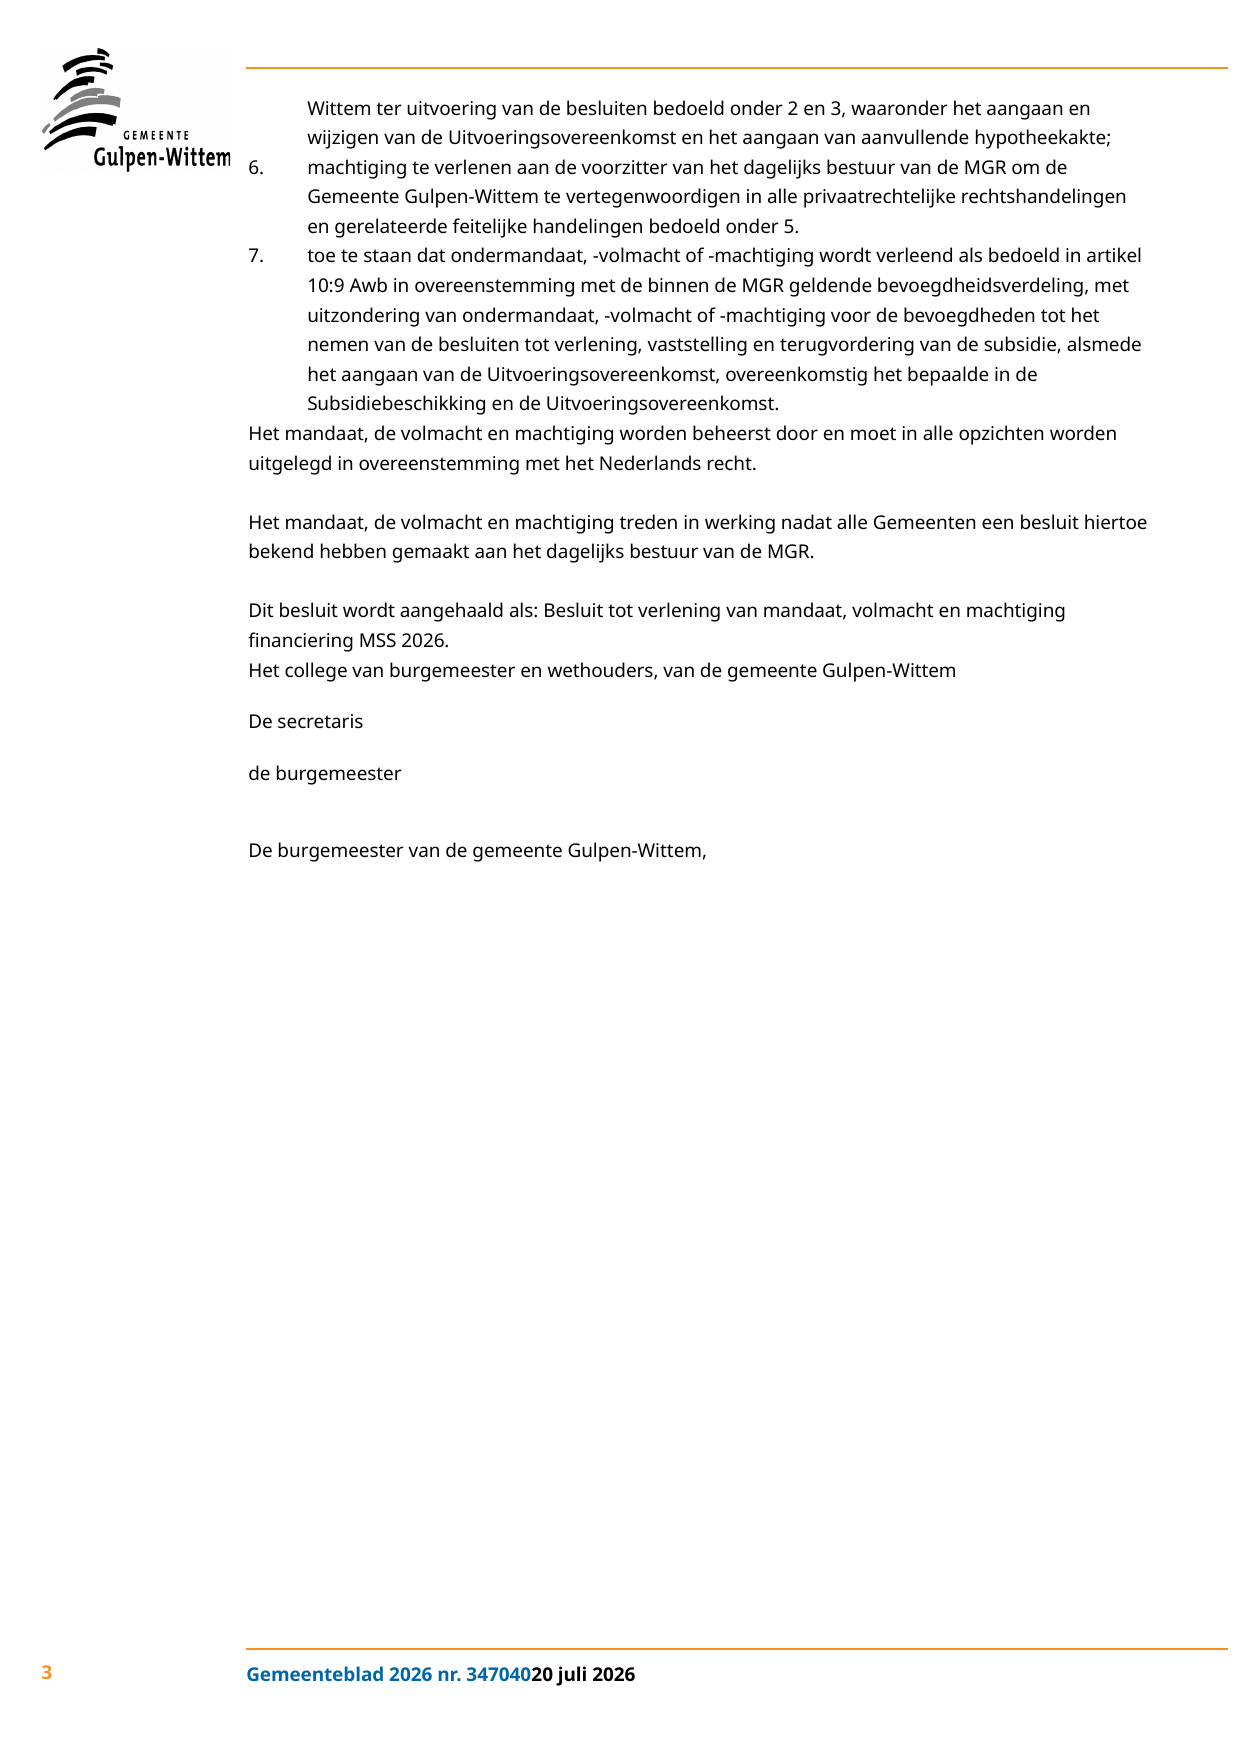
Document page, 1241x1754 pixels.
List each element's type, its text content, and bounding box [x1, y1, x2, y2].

list machtiging te verlenen aan de voorzitter van het dagelijks bestuur van de MGR om de Gemeente Gulpen-Wittem te vertegenwoordigen in alle privaatrechtelijke rechtshandelingen en gerelateerde feitelijke handelingen bedoeld onder 5. [248, 154, 1152, 239]
list toe te staan dat ondermandaat, -volmacht of -machtiging wordt verleend als bedoeld in artikel 10:9 Awb in overeenstemming met de binnen de MGR geldende bevoegdheidsverdeling, met uitzondering van ondermandaat, -volmacht of -machtiging voor de bevoegdheden tot het nemen van de besluiten tot verlening, vaststelling en terugvordering van de subsidie, alsmede het aangaan van de Uitvoeringsovereenkomst, overeenkomstig het bepaalde in de Subsidiebeschikking en de Uitvoeringsovereenkomst. [248, 243, 1152, 416]
text de burgemeester [248, 760, 1152, 786]
text De burgemeester van de gemeente Gulpen-Wittem, [248, 837, 1152, 863]
list Wittem ter uitvoering van de besluiten bedoeld onder 2 en 3, waaronder het aangaan en wijzigen van de Uitvoeringsovereenkomst en het aangaan van aanvullende hypotheekakte; [248, 95, 1152, 150]
text Het mandaat, de volmacht en machtiging worden beheerst door en moet in alle opzichten worden uitgelegd in overeenstemming met het Nederlands recht. [248, 420, 1152, 476]
text De secretaris [248, 708, 1152, 734]
text Dit besluit wordt aangehaald als: Besluit tot verlening van mandaat, volmacht en machtiging financiering MSS 2026. [248, 598, 1152, 653]
text Het college van burgemeester en wethouders, van de gemeente Gulpen-Wittem [248, 657, 1152, 683]
text Het mandaat, de volmacht en machtiging treden in werking nadat alle Gemeenten een besluit hiertoe bekend hebben gemaakt aan het dagelijks bestuur van de MGR. [248, 509, 1152, 564]
picture [41, 47, 231, 172]
